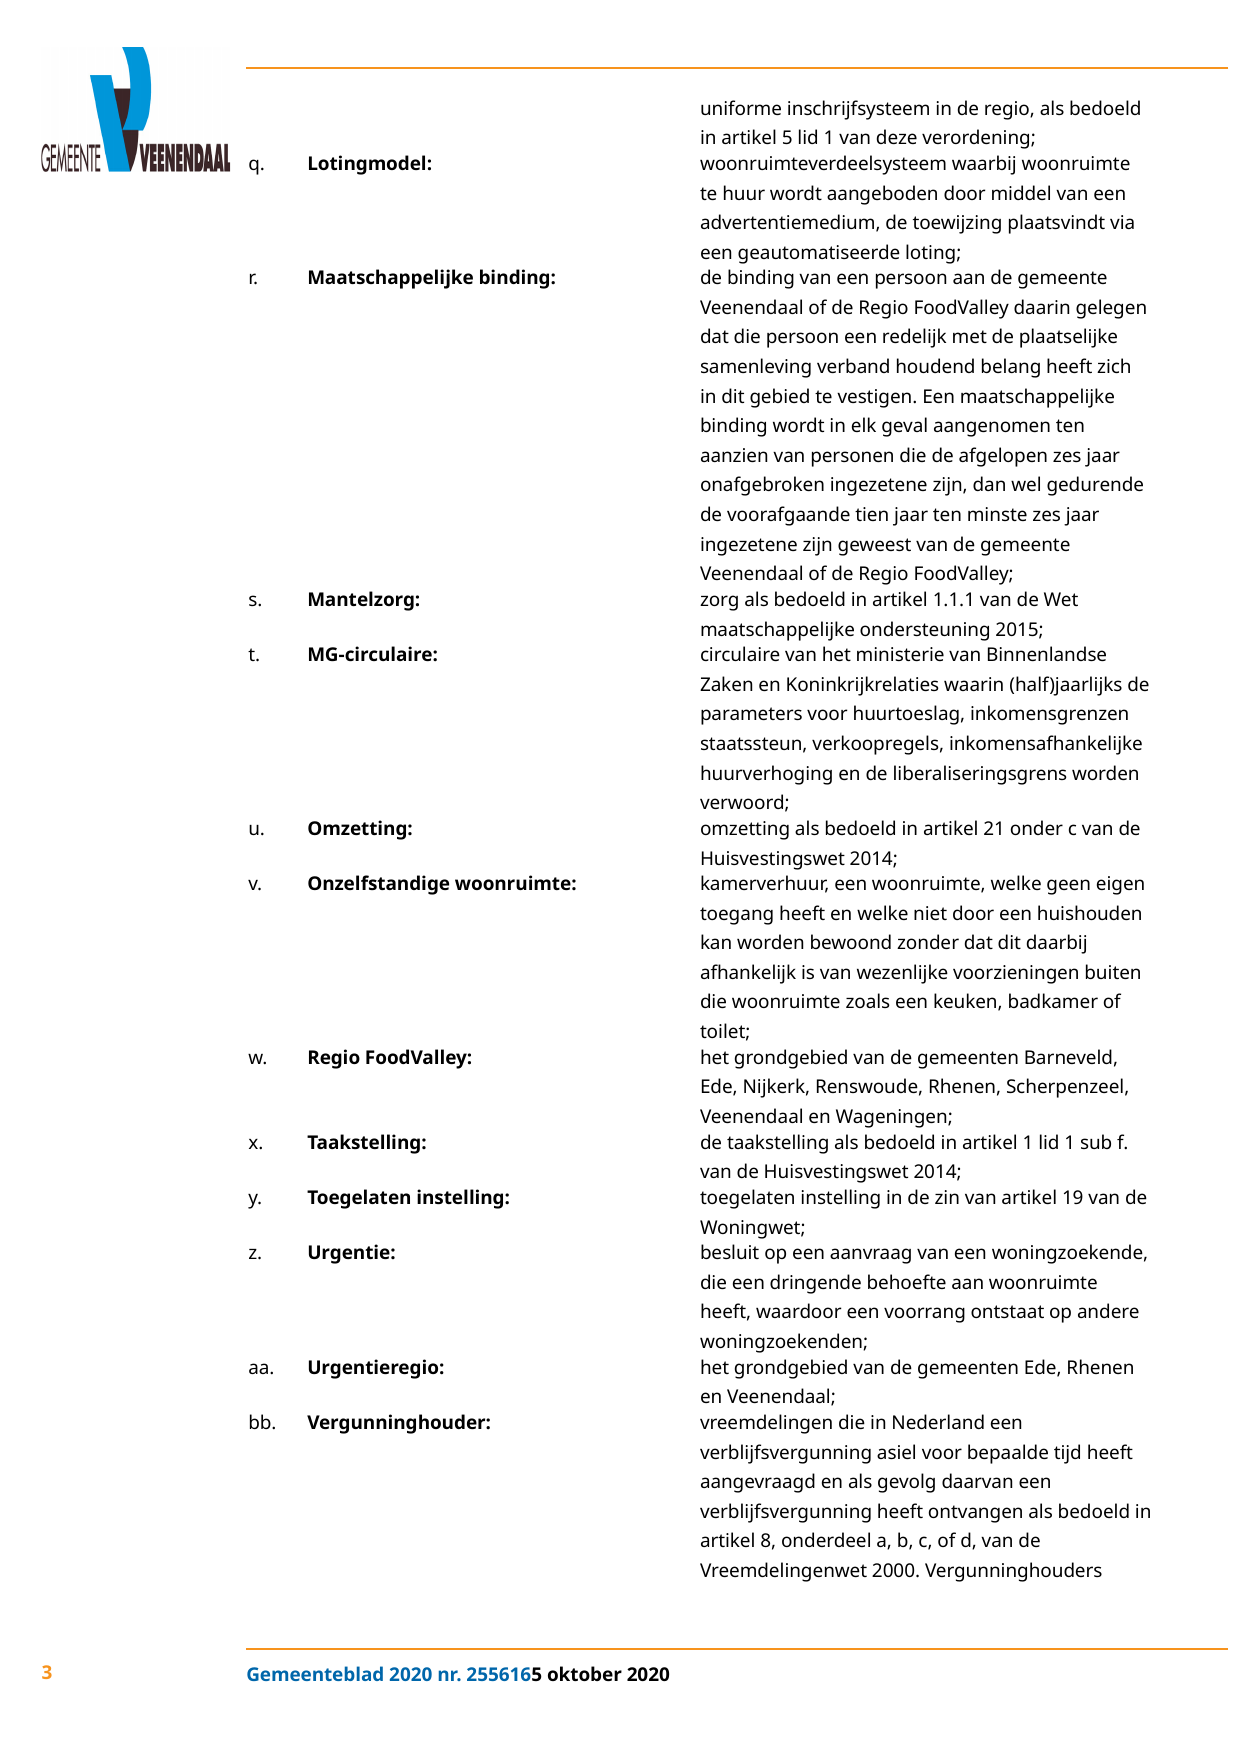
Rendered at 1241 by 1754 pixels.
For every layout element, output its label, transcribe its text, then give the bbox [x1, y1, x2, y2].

picture [123, 47, 231, 172]
table_cell zorg als bedoeld in artikel 1.1.1 van de Wet maatschappelijke ondersteuning 2015; [700, 586, 1152, 641]
table_cell toegelaten instelling in de zin van artikel 19 van de Woningwet; [700, 1184, 1152, 1239]
table_cell het grondgebied van de gemeenten Ede, Rhenen en Veenendaal; [700, 1354, 1152, 1409]
table_cell woonruimteverdeelsysteem waarbij woonruimte te huur wordt aangeboden door middel van een advertentiemedium, de toewijzing plaatsvindt via een geautomatiseerde loting; [700, 150, 1152, 264]
table_cell het grondgebied van de gemeenten Barneveld, Ede, Nijkerk, Renswoude, Rhenen, Scherpenzeel, Veenendaal en Wageningen; [700, 1044, 1152, 1129]
table_cell Onzelfstandige woonruimte: [248, 870, 700, 1044]
table_cell vreemdelingen die in Nederland een verblijfsvergunning asiel voor bepaalde tijd heeft aangevraagd en als gevolg daarvan een verblijfsvergunning heeft ontvangen als bedoeld in artikel 8, onderdeel a, b, c, of d, van de Vreemdelingenwet 2000. Vergunninghouders [700, 1409, 1152, 1583]
table_cell MG-circulaire: [248, 641, 700, 815]
table_cell Maatschappelijke binding: [248, 265, 700, 586]
table_cell de binding van een persoon aan de gemeente Veenendaal of de Regio FoodValley daarin gelegen dat die persoon een redelijk met de plaatselijke samenleving verband houdend belang heeft zich in dit gebied te vestigen. Een maatschappelijke binding wordt in elk geval aangenomen ten aanzien van personen die de afgelopen zes jaar onafgebroken ingezetene zijn, dan wel gedurende de voorafgaande tien jaar ten minste zes jaar ingezetene zijn geweest van de gemeente Veenendaal of de Regio FoodValley; [700, 265, 1152, 586]
table_cell omzetting als bedoeld in artikel 21 onder c van de Huisvestingswet 2014; [700, 815, 1152, 870]
table_cell Omzetting: [248, 815, 700, 870]
table_cell [248, 95, 700, 150]
table_cell Vergunninghouder: [248, 1409, 700, 1583]
table_cell Mantelzorg: [248, 586, 700, 641]
table_cell Lotingmodel: [248, 150, 700, 264]
table_cell besluit op een aanvraag van een woningzoekende, die een dringende behoefte aan woonruimte heeft, waardoor een voorrang ontstaat op andere woningzoekenden; [700, 1240, 1152, 1354]
picture [41, 47, 130, 172]
table_cell Taakstelling: [248, 1129, 700, 1184]
table_cell Urgentieregio: [248, 1354, 700, 1409]
table_cell Toegelaten instelling: [248, 1184, 700, 1239]
table_cell kamerverhuur, een woonruimte, welke geen eigen toegang heeft en welke niet door een huishouden kan worden bewoond zonder dat dit daarbij afhankelijk is van wezenlijke voorzieningen buiten die woonruimte zoals een keuken, badkamer of toilet; [700, 870, 1152, 1044]
table_cell circulaire van het ministerie van Binnenlandse Zaken en Koninkrijkrelaties waarin (half)jaarlijks de parameters voor huurtoeslag, inkomensgrenzen staatssteun, verkoopregels, inkomensafhankelijke huurverhoging en de liberaliseringsgrens worden verwoord; [700, 641, 1152, 815]
table_cell Urgentie: [248, 1240, 700, 1354]
table_cell uniforme inschrijfsysteem in de regio, als bedoeld in artikel 5 lid 1 van deze verordening; [700, 95, 1152, 150]
table_cell Regio FoodValley: [248, 1044, 700, 1129]
table_cell de taakstelling als bedoeld in artikel 1 lid 1 sub f. van de Huisvestingswet 2014; [700, 1129, 1152, 1184]
